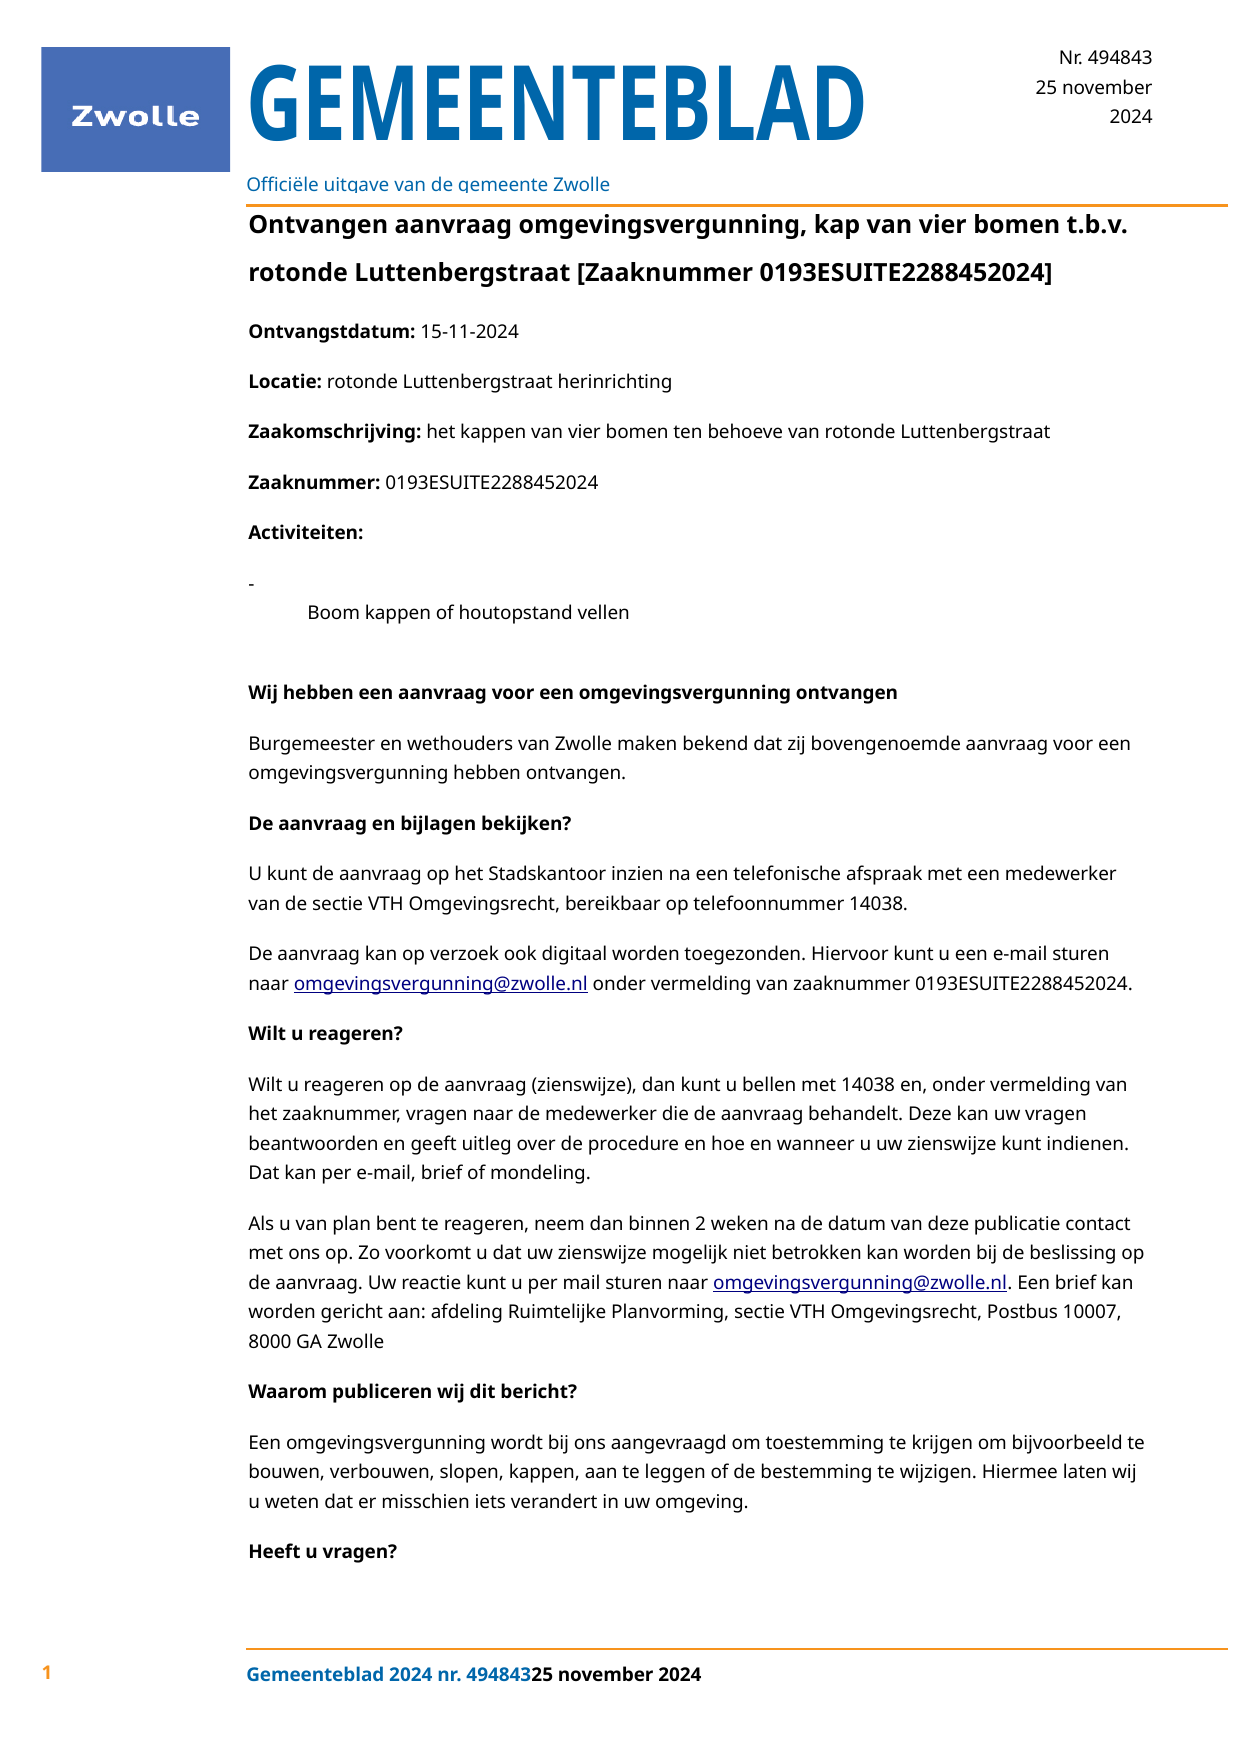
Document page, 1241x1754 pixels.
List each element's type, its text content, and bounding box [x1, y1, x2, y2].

text Wilt u reageren op de aanvraag (zienswijze), dan kunt u bellen met 14038 en, onder vermelding van het zaaknummer, vragen naar de medewerker die de aanvraag behandelt. Deze kan uw vragen beantwoorden en geeft uitleg over de procedure en hoe en wanneer u uw zienswijze kunt indienen. Dat kan per e-mail, brief of mondeling. [248, 1071, 1152, 1185]
text Zaaknummer: 0193ESUITE2288452024 [248, 469, 1152, 495]
picture [41, 47, 231, 172]
text Als u van plan bent te reageren, neem dan binnen 2 weken na de datum van deze publicatie contact met ons op. Zo voorkomt u dat uw zienswijze mogelijk niet betrokken kan worden bij de beslissing op de aanvraag. Uw reactie kunt u per mail sturen naar omgevingsvergunning@zwolle.nl. Een brief kan worden gericht aan: afdeling Ruimtelijke Planvorming, sectie VTH Omgevingsrecht, Postbus 10007, 8000 GA Zwolle [248, 1210, 1152, 1354]
list Boom kappen of houtopstand vellen [248, 599, 1152, 625]
text Zaakomschrijving: het kappen van vier bomen ten behoeve van rotonde Luttenbergstraat [248, 419, 1152, 444]
text Waarom publiceren wij dit bericht? [248, 1379, 1152, 1404]
text Ontvangstdatum: 15-11-2024 [248, 318, 1152, 344]
text Heeft u vragen? [248, 1539, 1152, 1564]
text Ontvangen aanvraag omgevingsvergunning, kap van vier bomen t.b.v. rotonde Luttenbergstraat [Zaaknummer 0193ESUITE2288452024] [248, 207, 1152, 288]
text U kunt de aanvraag op het Stadskantoor inzien na een telefonische afspraak met een medewerker van de sectie VTH Omgevingsrecht, bereikbaar op telefoonnummer 14038. [248, 860, 1152, 916]
text Wij hebben een aanvraag voor een omgevingsvergunning ontvangen [248, 679, 1152, 705]
text Locatie: rotonde Luttenbergstraat herinrichting [248, 368, 1152, 394]
text Wilt u reageren? [248, 1020, 1152, 1046]
text Burgemeester en wethouders van Zwolle maken bekend dat zij bovengenoemde aanvraag voor een omgevingsvergunning hebben ontvangen. [248, 730, 1152, 785]
text Activiteiten: [248, 519, 1152, 545]
text Een omgevingsvergunning wordt bij ons aangevraagd om toestemming te krijgen om bijvoorbeeld te bouwen, verbouwen, slopen, kappen, aan te leggen of de bestemming te wijzigen. Hiermee laten wij u weten dat er misschien iets verandert in uw omgeving. [248, 1429, 1152, 1514]
text De aanvraag kan op verzoek ook digitaal worden toegezonden. Hiervoor kunt u een e-mail sturen naar omgevingsvergunning@zwolle.nl onder vermelding van zaaknummer 0193ESUITE2288452024. [248, 940, 1152, 996]
text De aanvraag en bijlagen bekijken? [248, 810, 1152, 836]
